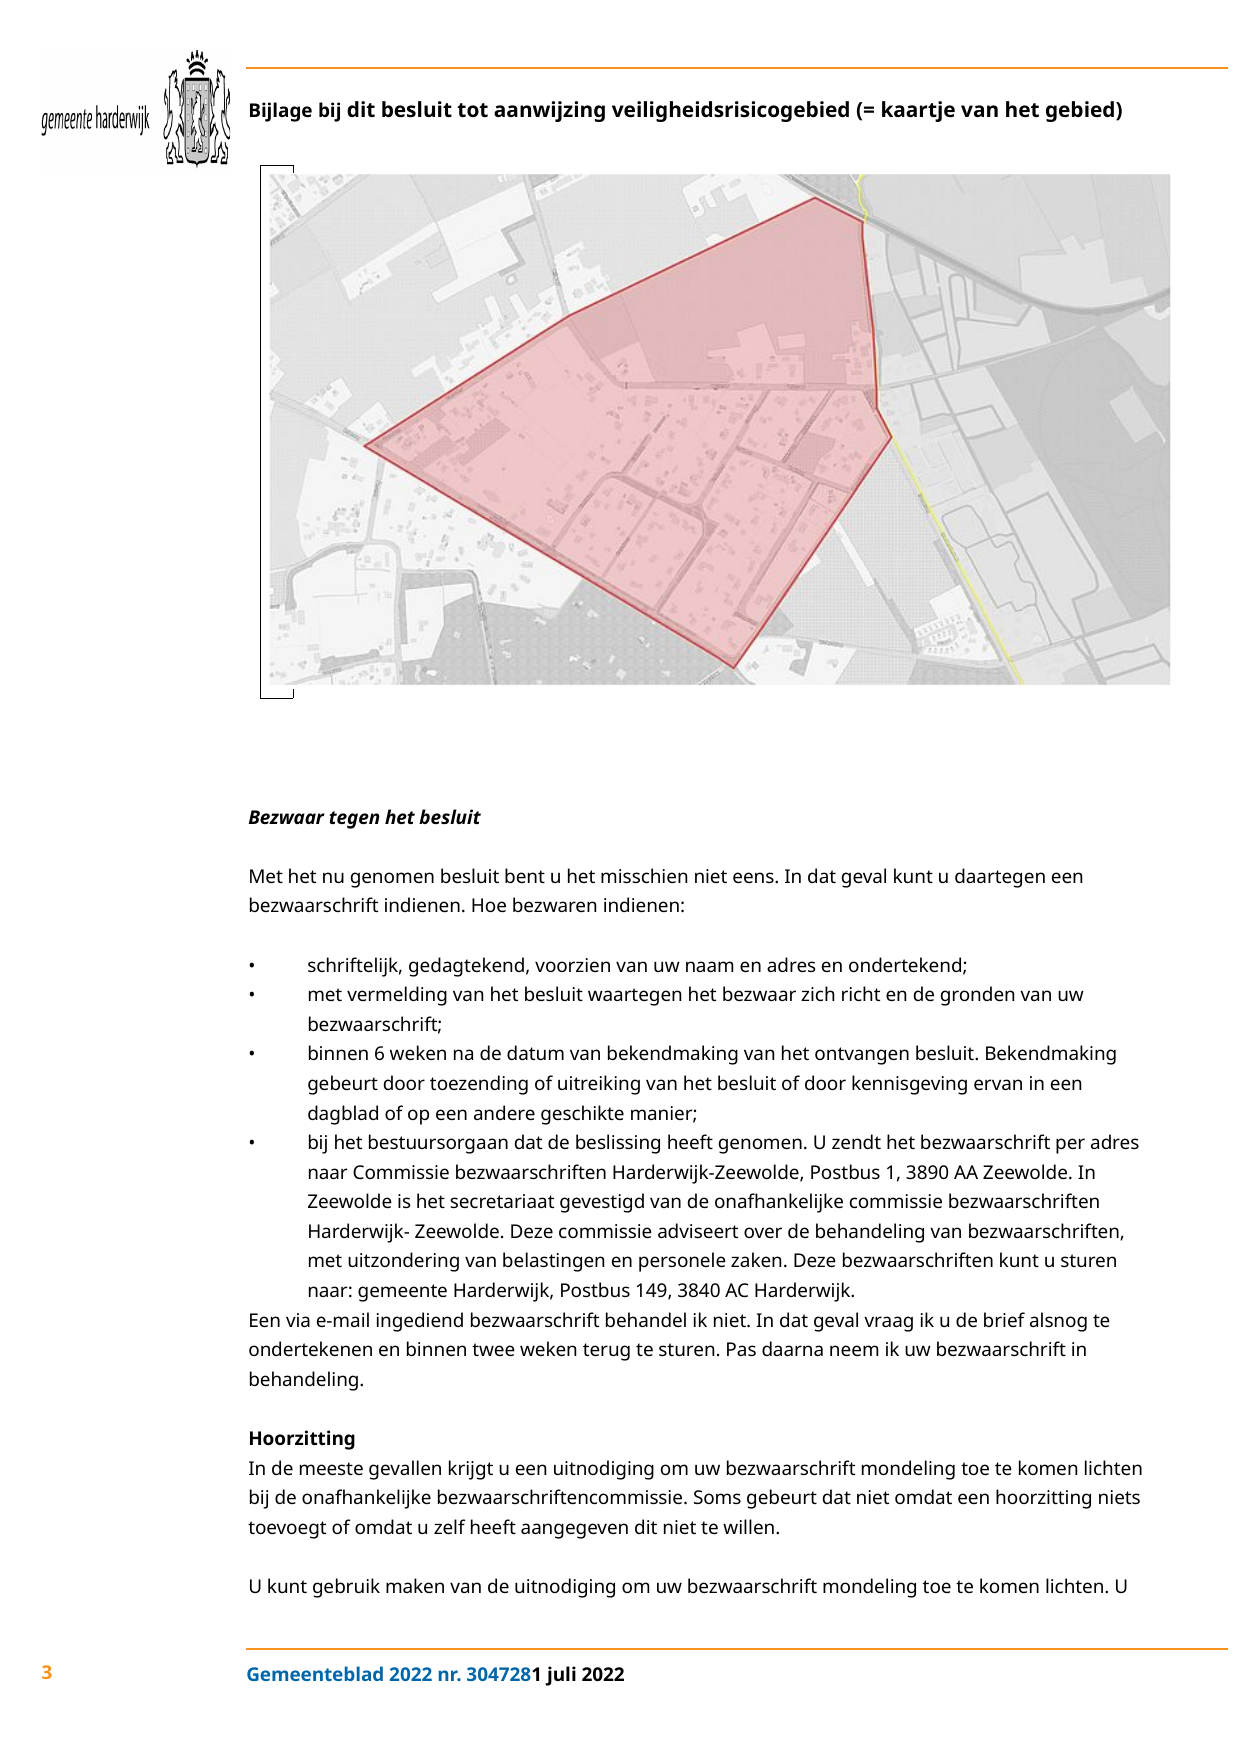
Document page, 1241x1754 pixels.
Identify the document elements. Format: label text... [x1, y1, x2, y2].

list bij het bestuursorgaan dat de beslissing heeft genomen. U zendt het bezwaarschrift per adres naar Commissie bezwaarschriften Harderwijk-Zeewolde, Postbus 1, 3890 AA Zeewolde. In Zeewolde is het secretariaat gevestigd van de onafhankelijke commissie bezwaarschriften Harderwijk- Zeewolde. Deze commissie adviseert over de behandeling van bezwaarschriften, met uitzondering van belastingen en personele zaken. Deze bezwaarschriften kunt u sturen naar: gemeente Harderwijk, Postbus 149, 3840 AC Harderwijk. [248, 1129, 1152, 1303]
picture [41, 47, 231, 172]
text In de meeste gevallen krijgt u een uitnodiging om uw bezwaarschrift mondeling toe te komen lichten bij de onafhankelijke bezwaarschriftencommissie. Soms gebeurt dat niet omdat een hoorzitting niets toevoegt of omdat u zelf heeft aangegeven dit niet te willen. [248, 1455, 1152, 1539]
list met vermelding van het besluit waartegen het bezwaar zich richt en de gronden van uw bezwaarschrift; [248, 981, 1152, 1037]
picture [268, 173, 1173, 689]
list binnen 6 weken na de datum van bekendmaking van het ontvangen besluit. Bekendmaking gebeurt door toezending of uitreiking van het besluit of door kennisgeving ervan in een dagblad of op een andere geschikte manier; [248, 1041, 1152, 1125]
text Bezwaar tegen het besluit [248, 804, 1152, 829]
list schriftelijk, gedagtekend, voorzien van uw naam en adres en ondertekend; [248, 952, 1152, 977]
text Bijlage bij dit besluit tot aanwijzing veiligheidsrisicogebied (= kaartje van het gebied) [248, 95, 1152, 123]
text Een via e-mail ingediend bezwaarschrift behandel ik niet. In dat geval vraag ik u de brief alsnog te ondertekenen en binnen twee weken terug te sturen. Pas daarna neem ik uw bezwaarschrift in behandeling. [248, 1307, 1152, 1392]
text U kunt gebruik maken van de uitnodiging om uw bezwaarschrift mondeling toe te komen lichten. U [248, 1573, 1152, 1599]
text Hoorzitting [248, 1425, 1152, 1451]
text Met het nu genomen besluit bent u het misschien niet eens. In dat geval kunt u daartegen een bezwaarschrift indienen. Hoe bezwaren indienen: [248, 863, 1152, 918]
